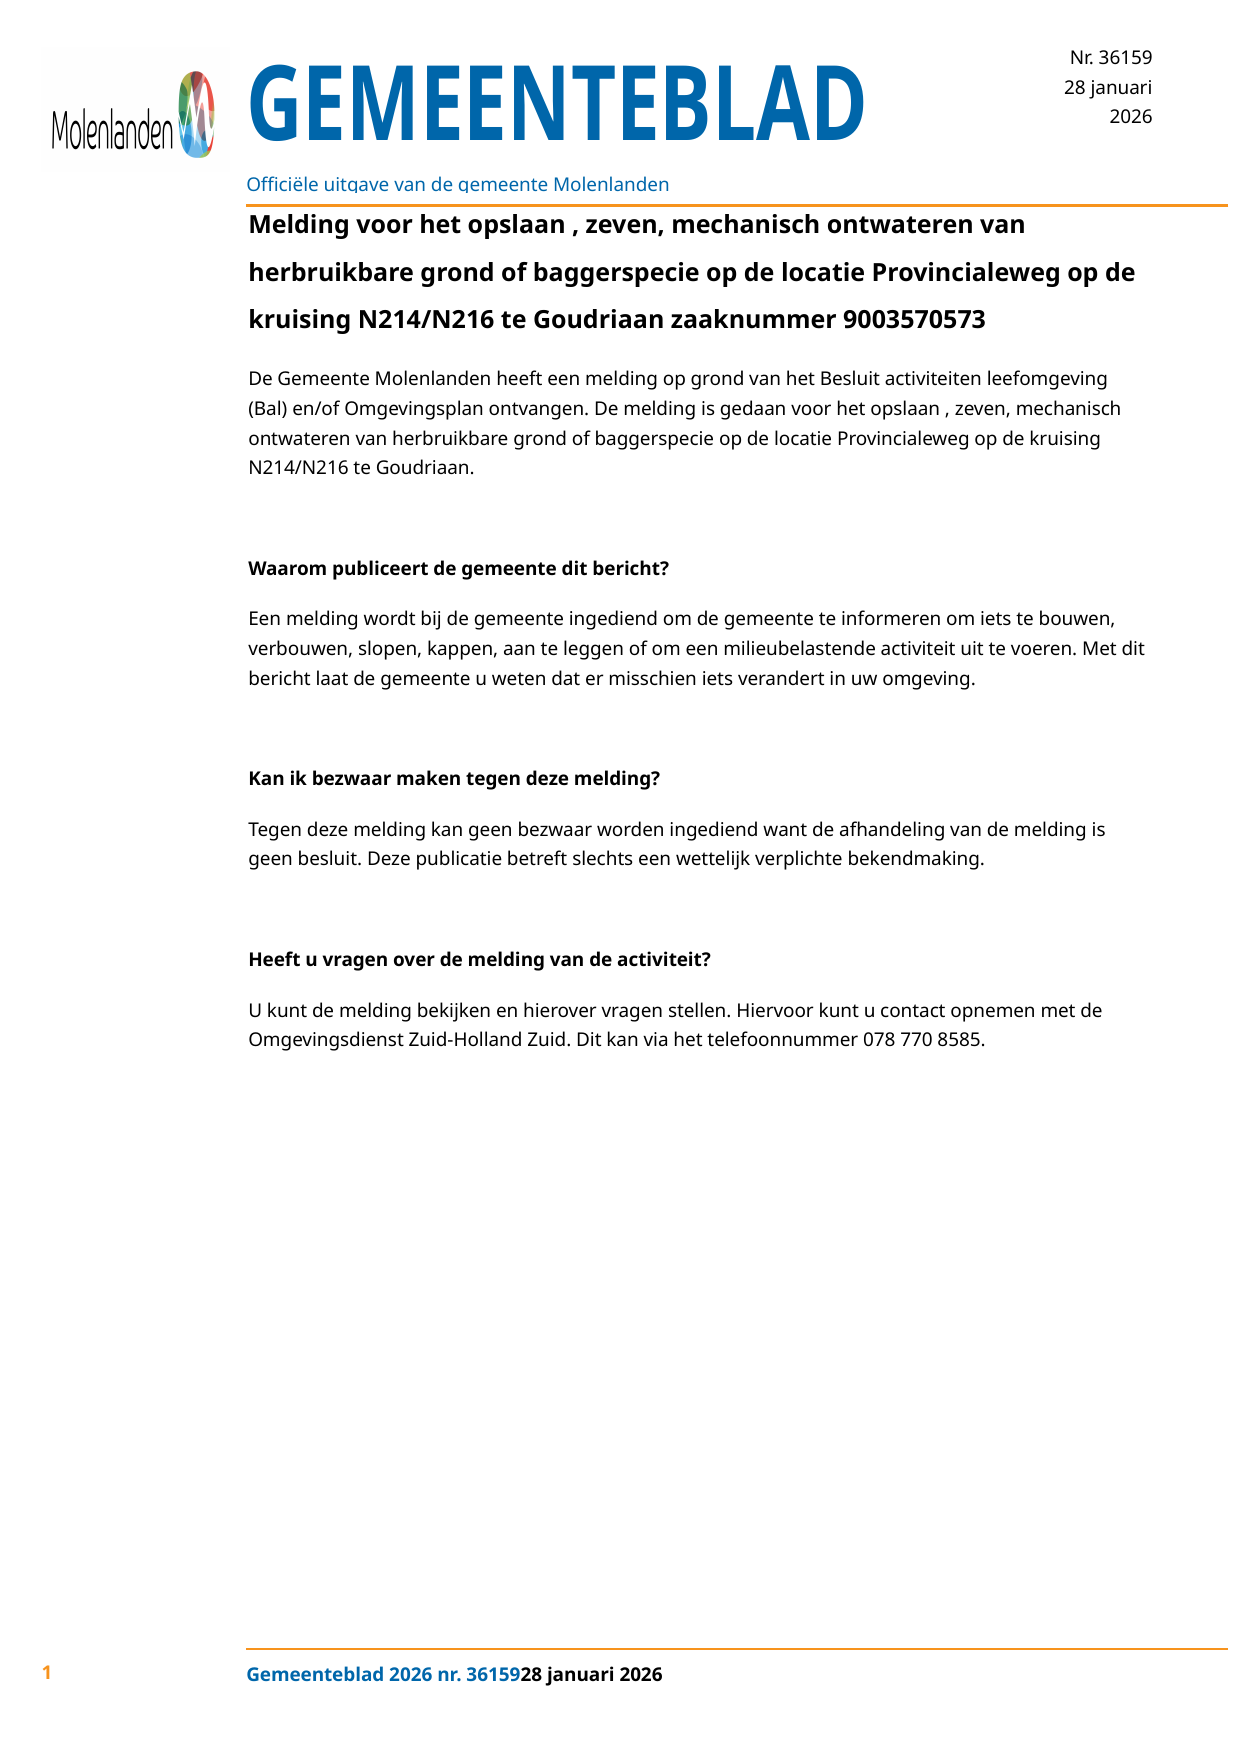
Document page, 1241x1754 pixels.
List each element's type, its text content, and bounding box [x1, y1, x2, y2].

text Heeft u vragen over de melding van de activiteit? [248, 946, 1152, 972]
text De Gemeente Molenlanden heeft een melding op grond van het Besluit activiteiten leefomgeving (Bal) en/of Omgevingsplan ontvangen. De melding is gedaan voor het opslaan , zeven, mechanisch ontwateren van herbruikbare grond of baggerspecie op de locatie Provincialeweg op de kruising N214/N216 te Goudriaan. [248, 366, 1152, 480]
text U kunt de melding bekijken en hierover vragen stellen. Hiervoor kunt u contact opnemen met de Omgevingsdienst Zuid-Holland Zuid. Dit kan via het telefoonnummer 078 770 8585. [248, 997, 1152, 1052]
text Tegen deze melding kan geen bezwaar worden ingediend want de afhandeling van de melding is geen besluit. Deze publicatie betreft slechts een wettelijk verplichte bekendmaking. [248, 816, 1152, 871]
picture [41, 47, 231, 172]
text Waarom publiceert de gemeente dit bericht? [248, 555, 1152, 581]
text Melding voor het opslaan , zeven, mechanisch ontwateren van herbruikbare grond of baggerspecie op de locatie Provincialeweg op de kruising N214/N216 te Goudriaan zaaknummer 9003570573 [248, 207, 1152, 336]
text Kan ik bezwaar maken tegen deze melding? [248, 766, 1152, 791]
text Een melding wordt bij de gemeente ingediend om de gemeente te informeren om iets te bouwen, verbouwen, slopen, kappen, aan te leggen of om een milieubelastende activiteit uit te voeren. Met dit bericht laat de gemeente u weten dat er misschien iets verandert in uw omgeving. [248, 606, 1152, 690]
